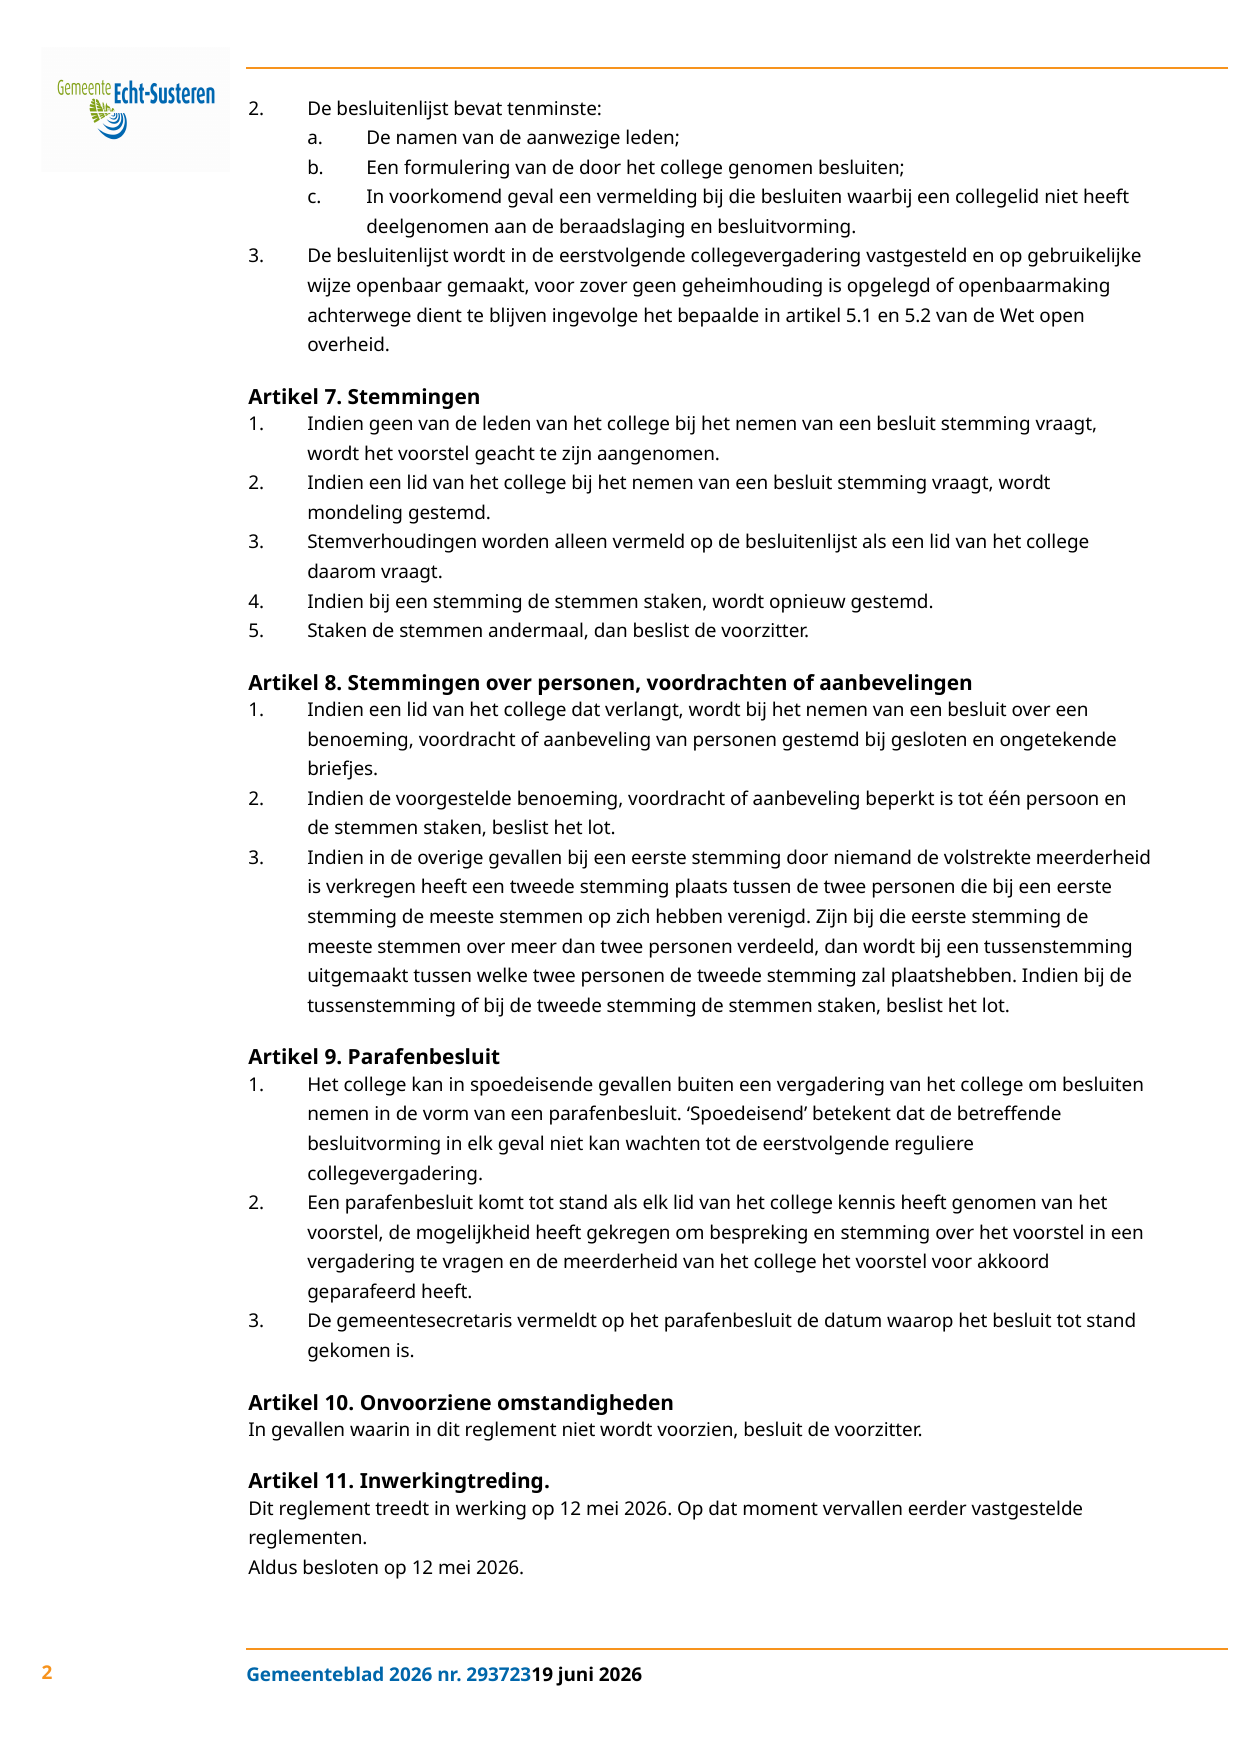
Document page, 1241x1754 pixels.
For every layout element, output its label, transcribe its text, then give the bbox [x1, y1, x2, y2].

list Indien een lid van het college dat verlangt, wordt bij het nemen van een besluit over een benoeming, voordracht of aanbeveling van personen gestemd bij gesloten en ongetekende briefjes. [248, 696, 1152, 781]
list De gemeentesecretaris vermeldt op het parafenbesluit de datum waarop het besluit tot stand gekomen is. [248, 1308, 1152, 1363]
text Artikel 8. Stemmingen over personen, voordrachten of aanbevelingen [248, 668, 1152, 696]
list De namen van de aanwezige leden; [307, 124, 1152, 150]
text Dit reglement treedt in werking op 12 mei 2026. Op dat moment vervallen eerder vastgestelde reglementen. [248, 1495, 1152, 1550]
list Het college kan in spoedeisende gevallen buiten een vergadering van het college om besluiten nemen in de vorm van een parafenbesluit. ‘Spoedeisend’ betekent dat de betreffende besluitvorming in elk geval niet kan wachten tot de eerstvolgende reguliere collegevergadering. [248, 1071, 1152, 1185]
list Indien bij een stemming de stemmen staken, wordt opnieuw gestemd. [248, 588, 1152, 613]
list Indien de voorgestelde benoeming, voordracht of aanbeveling beperkt is tot één persoon en de stemmen staken, beslist het lot. [248, 785, 1152, 840]
text In gevallen waarin in dit reglement niet wordt voorzien, besluit de voorzitter. [248, 1416, 1152, 1442]
text Aldus besloten op 12 mei 2026. [248, 1554, 1152, 1580]
text Artikel 9. Parafenbesluit [248, 1042, 1152, 1071]
list De besluitenlijst wordt in de eerstvolgende collegevergadering vastgesteld en op gebruikelijke wijze openbaar gemaakt, voor zover geen geheimhouding is opgelegd of openbaarmaking achterwege dient te blijven ingevolge het bepaalde in artikel 5.1 en 5.2 van de Wet open overheid. [248, 243, 1152, 357]
list Indien geen van de leden van het college bij het nemen van een besluit stemming vraagt, wordt het voorstel geacht te zijn aangenomen. [248, 410, 1152, 466]
list Indien in de overige gevallen bij een eerste stemming door niemand de volstrekte meerderheid is verkregen heeft een tweede stemming plaats tussen de twee personen die bij een eerste stemming de meeste stemmen op zich hebben verenigd. Zijn bij die eerste stemming de meeste stemmen over meer dan twee personen verdeeld, dan wordt bij een tussenstemming uitgemaakt tussen welke twee personen de tweede stemming zal plaatshebben. Indien bij de tussenstemming of bij de tweede stemming de stemmen staken, beslist het lot. [248, 844, 1152, 1018]
list Staken de stemmen andermaal, dan beslist de voorzitter. [248, 617, 1152, 643]
list De besluitenlijst bevat tenminste: [248, 95, 1152, 121]
list Een parafenbesluit komt tot stand als elk lid van het college kennis heeft genomen van het voorstel, de mogelijkheid heeft gekregen om bespreking en stemming over het voorstel in een vergadering te vragen en de meerderheid van het college het voorstel voor akkoord geparafeerd heeft. [248, 1189, 1152, 1304]
list Stemverhoudingen worden alleen vermeld op de besluitenlijst als een lid van het college daarom vraagt. [248, 529, 1152, 584]
text Artikel 7. Stemmingen [248, 382, 1152, 410]
list Indien een lid van het college bij het nemen van een besluit stemming vraagt, wordt mondeling gestemd. [248, 469, 1152, 525]
text Artikel 11. Inwerkingtreding. [248, 1466, 1152, 1495]
list Een formulering van de door het college genomen besluiten; [307, 154, 1152, 180]
picture [41, 47, 231, 172]
list In voorkomend geval een vermelding bij die besluiten waarbij een collegelid niet heeft deelgenomen aan de beraadslaging en besluitvorming. [307, 183, 1152, 239]
text Artikel 10. Onvoorziene omstandigheden [248, 1388, 1152, 1416]
